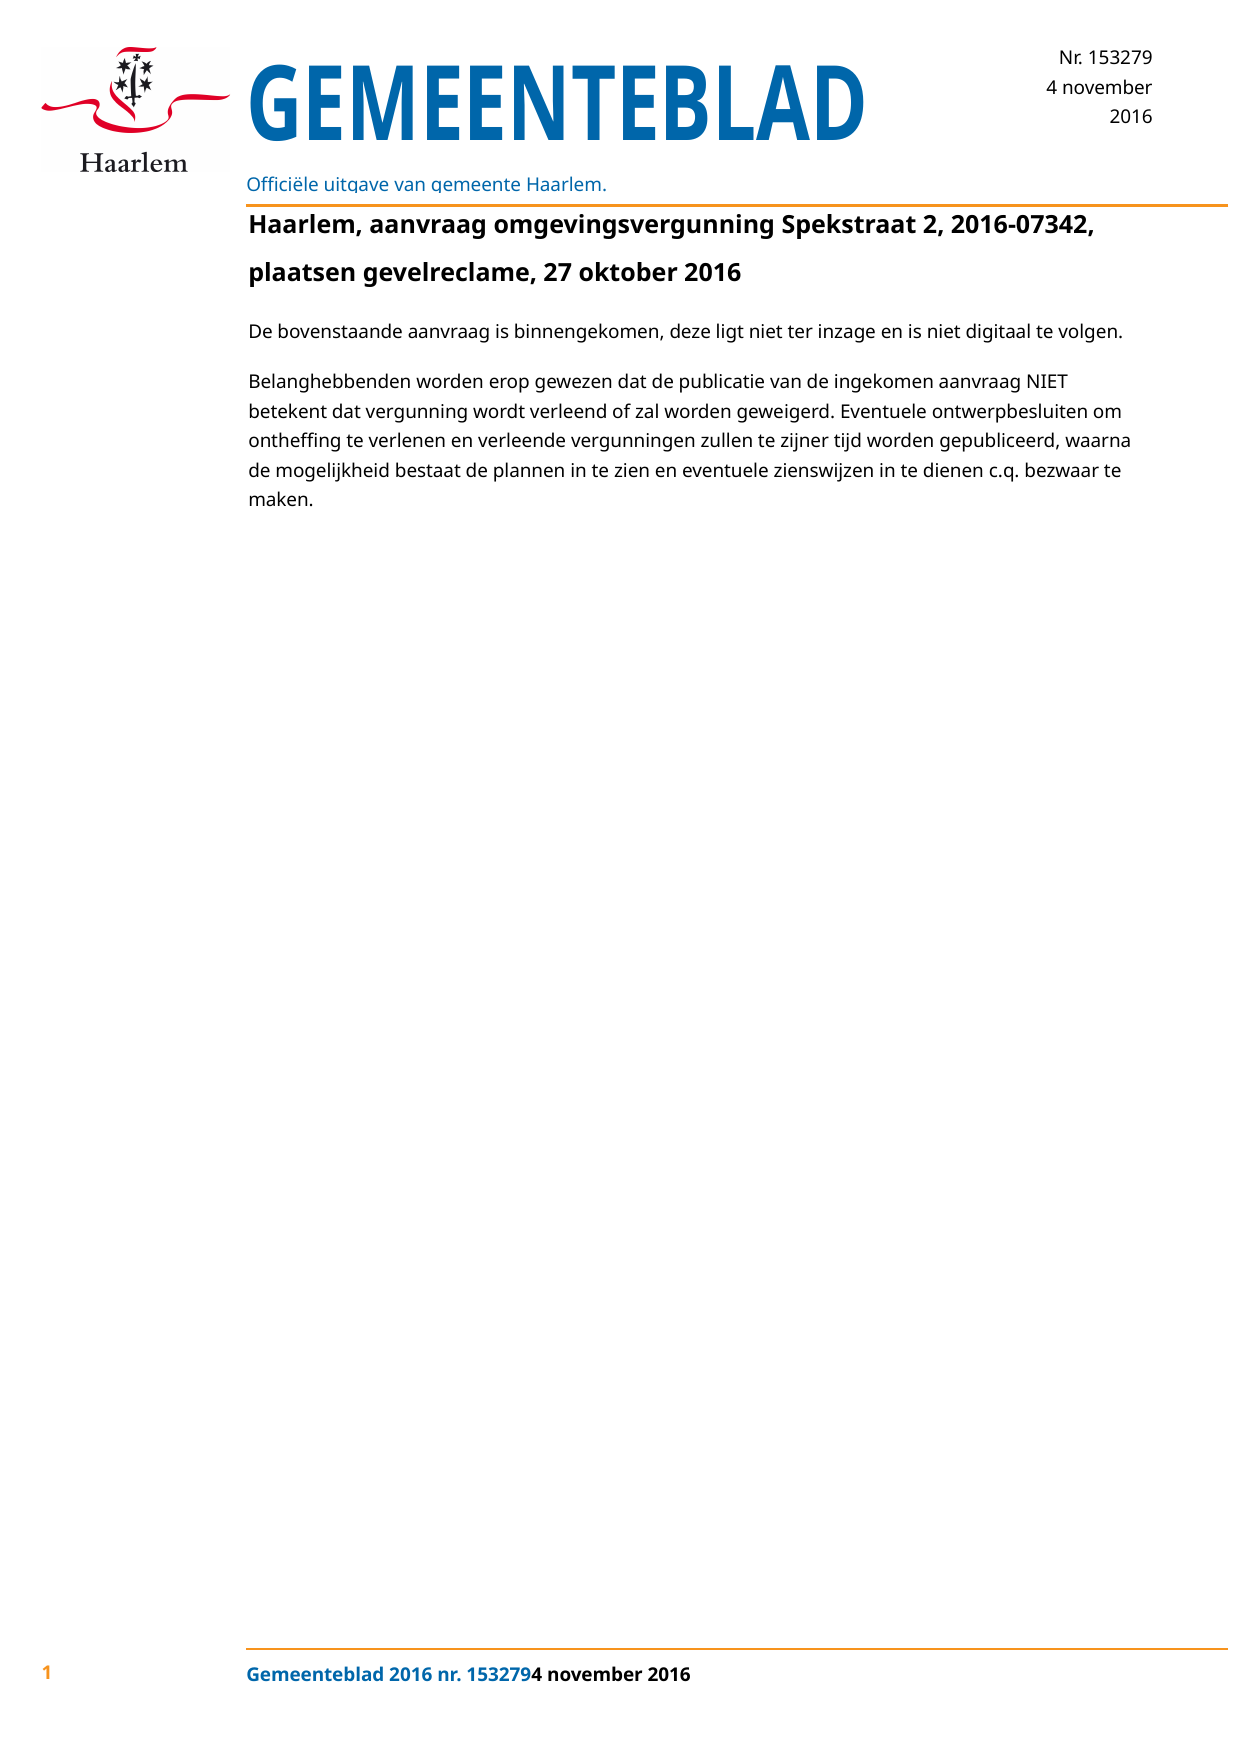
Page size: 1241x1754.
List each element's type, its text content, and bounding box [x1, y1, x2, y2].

picture [41, 47, 231, 172]
text Belanghebbenden worden erop gewezen dat de publicatie van de ingekomen aanvraag NIET betekent dat vergunning wordt verleend of zal worden geweigerd. Eventuele ontwerpbesluiten om ontheffing te verlenen en verleende vergunningen zullen te zijner tijd worden gepubliceerd, waarna de mogelijkheid bestaat de plannen in te zien en eventuele zienswijzen in te dienen c.q. bezwaar te maken. [248, 368, 1152, 512]
text De bovenstaande aanvraag is binnengekomen, deze ligt niet ter inzage en is niet digitaal te volgen. [248, 318, 1152, 344]
text Haarlem, aanvraag omgevingsvergunning Spekstraat 2, 2016-07342, plaatsen gevelreclame, 27 oktober 2016 [248, 207, 1152, 288]
